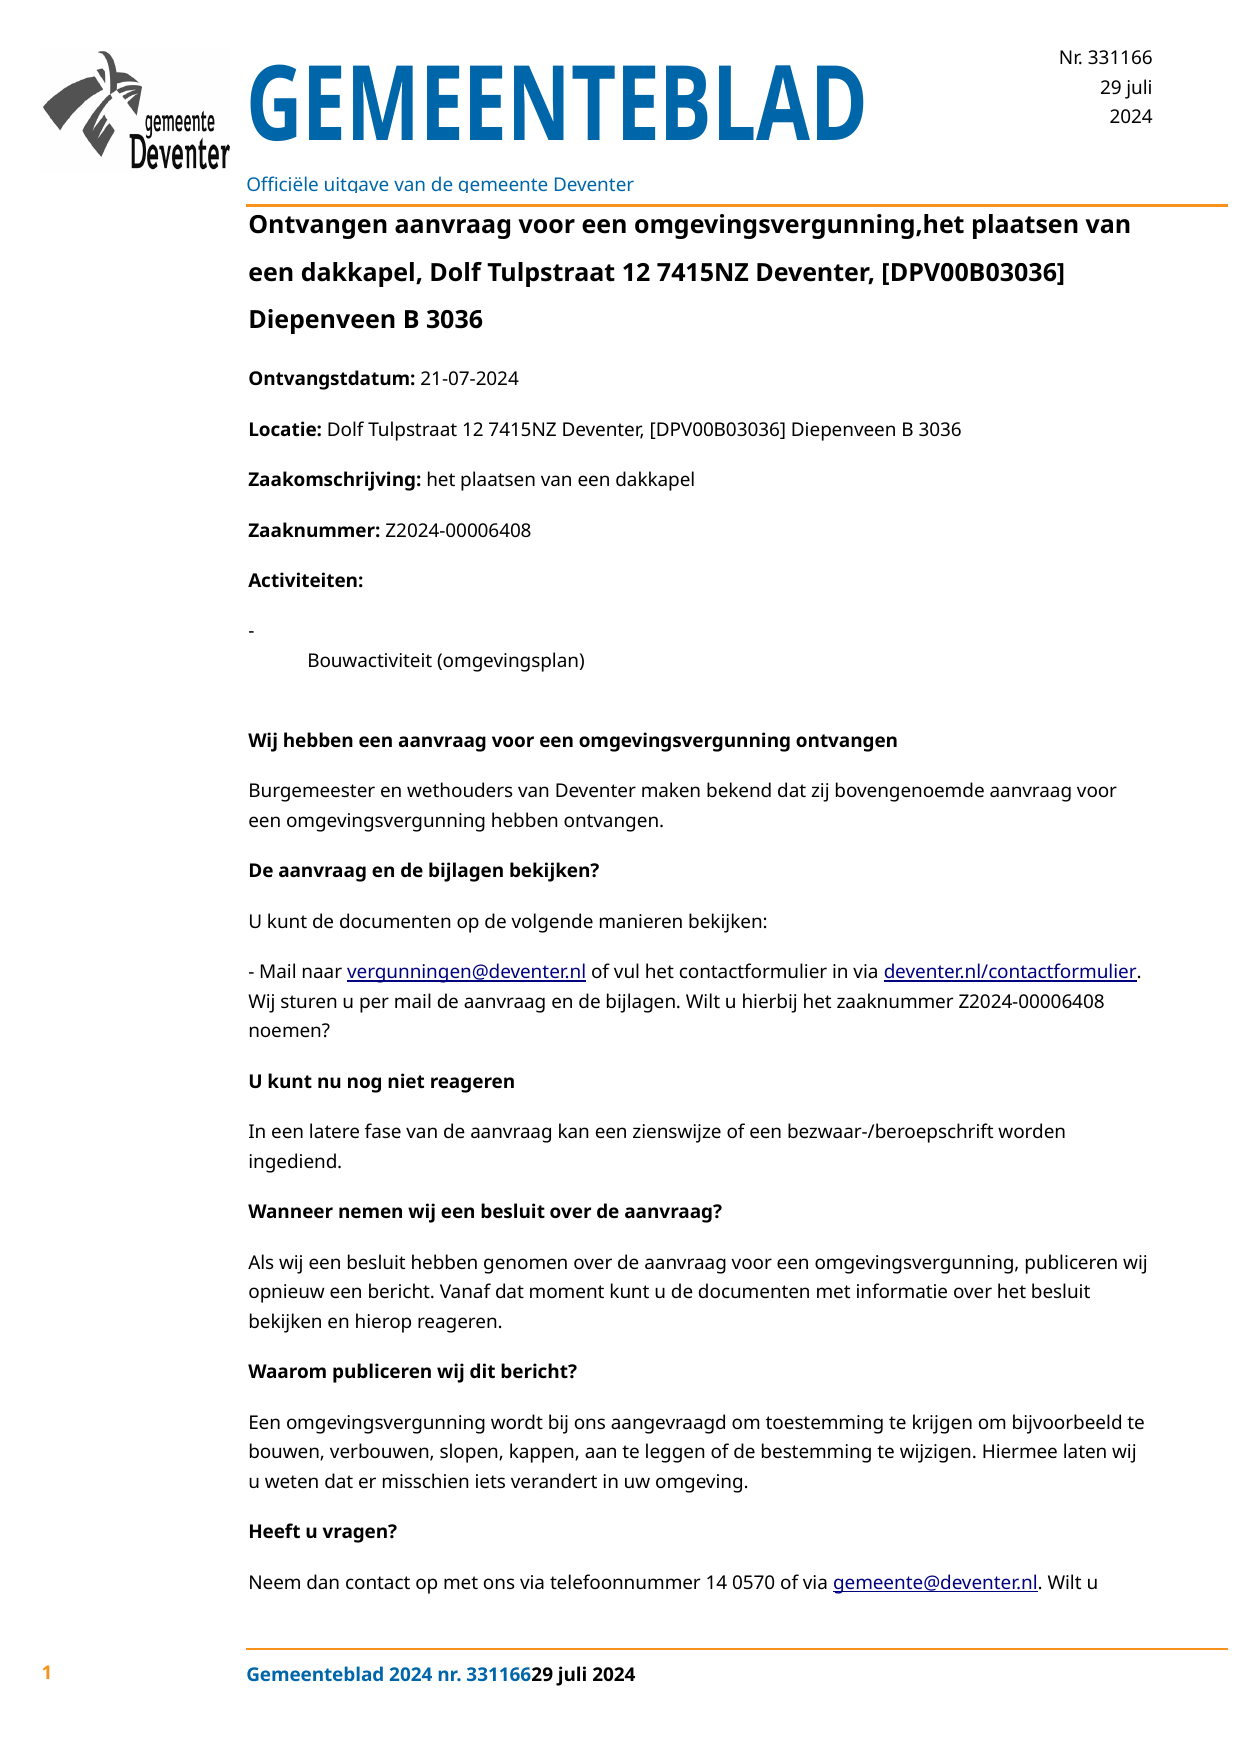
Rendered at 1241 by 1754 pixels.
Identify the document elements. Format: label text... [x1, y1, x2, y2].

list Bouwactiviteit (omgevingsplan) [248, 647, 1152, 673]
text Ontvangstdatum: 21-07-2024 [248, 366, 1152, 391]
text Burgemeester en wethouders van Deventer maken bekend dat zij bovengenoemde aanvraag voor een omgevingsvergunning hebben ontvangen. [248, 778, 1152, 833]
text Zaaknummer: Z2024-00006408 [248, 517, 1152, 542]
text Wij hebben een aanvraag voor een omgevingsvergunning ontvangen [248, 727, 1152, 753]
text Neem dan contact op met ons via telefoonnummer 14 0570 of via gemeente@deventer.nl. Wilt u [248, 1569, 1152, 1594]
text De aanvraag en de bijlagen bekijken? [248, 858, 1152, 883]
text Zaakomschrijving: het plaatsen van een dakkapel [248, 466, 1152, 492]
text U kunt de documenten op de volgende manieren bekijken: [248, 908, 1152, 934]
text Als wij een besluit hebben genomen over de aanvraag voor een omgevingsvergunning, publiceren wij opnieuw een bericht. Vanaf dat moment kunt u de documenten met informatie over het besluit bekijken en hierop reageren. [248, 1249, 1152, 1334]
text Waarom publiceren wij dit bericht? [248, 1358, 1152, 1384]
text Ontvangen aanvraag voor een omgevingsvergunning,het plaatsen van een dakkapel, Dolf Tulpstraat 12 7415NZ Deventer, [DPV00B03036] Diepenveen B 3036 [248, 207, 1152, 336]
text Een omgevingsvergunning wordt bij ons aangevraagd om toestemming te krijgen om bijvoorbeeld te bouwen, verbouwen, slopen, kappen, aan te leggen of de bestemming te wijzigen. Hiermee laten wij u weten dat er misschien iets verandert in uw omgeving. [248, 1409, 1152, 1494]
picture [41, 47, 231, 172]
text Activiteiten: [248, 567, 1152, 593]
text Wanneer nemen wij een besluit over de aanvraag? [248, 1198, 1152, 1224]
text U kunt nu nog niet reageren [248, 1068, 1152, 1094]
text Heeft u vragen? [248, 1518, 1152, 1544]
text In een latere fase van de aanvraag kan een zienswijze of een bezwaar-/beroepschrift worden ingediend. [248, 1118, 1152, 1174]
text Locatie: Dolf Tulpstraat 12 7415NZ Deventer, [DPV00B03036] Diepenveen B 3036 [248, 416, 1152, 442]
text - Mail naar vergunningen@deventer.nl of vul het contactformulier in via deventer.nl/contactformulier. Wij sturen u per mail de aanvraag en de bijlagen. Wilt u hierbij het zaaknummer Z2024-00006408 noemen? [248, 958, 1152, 1043]
